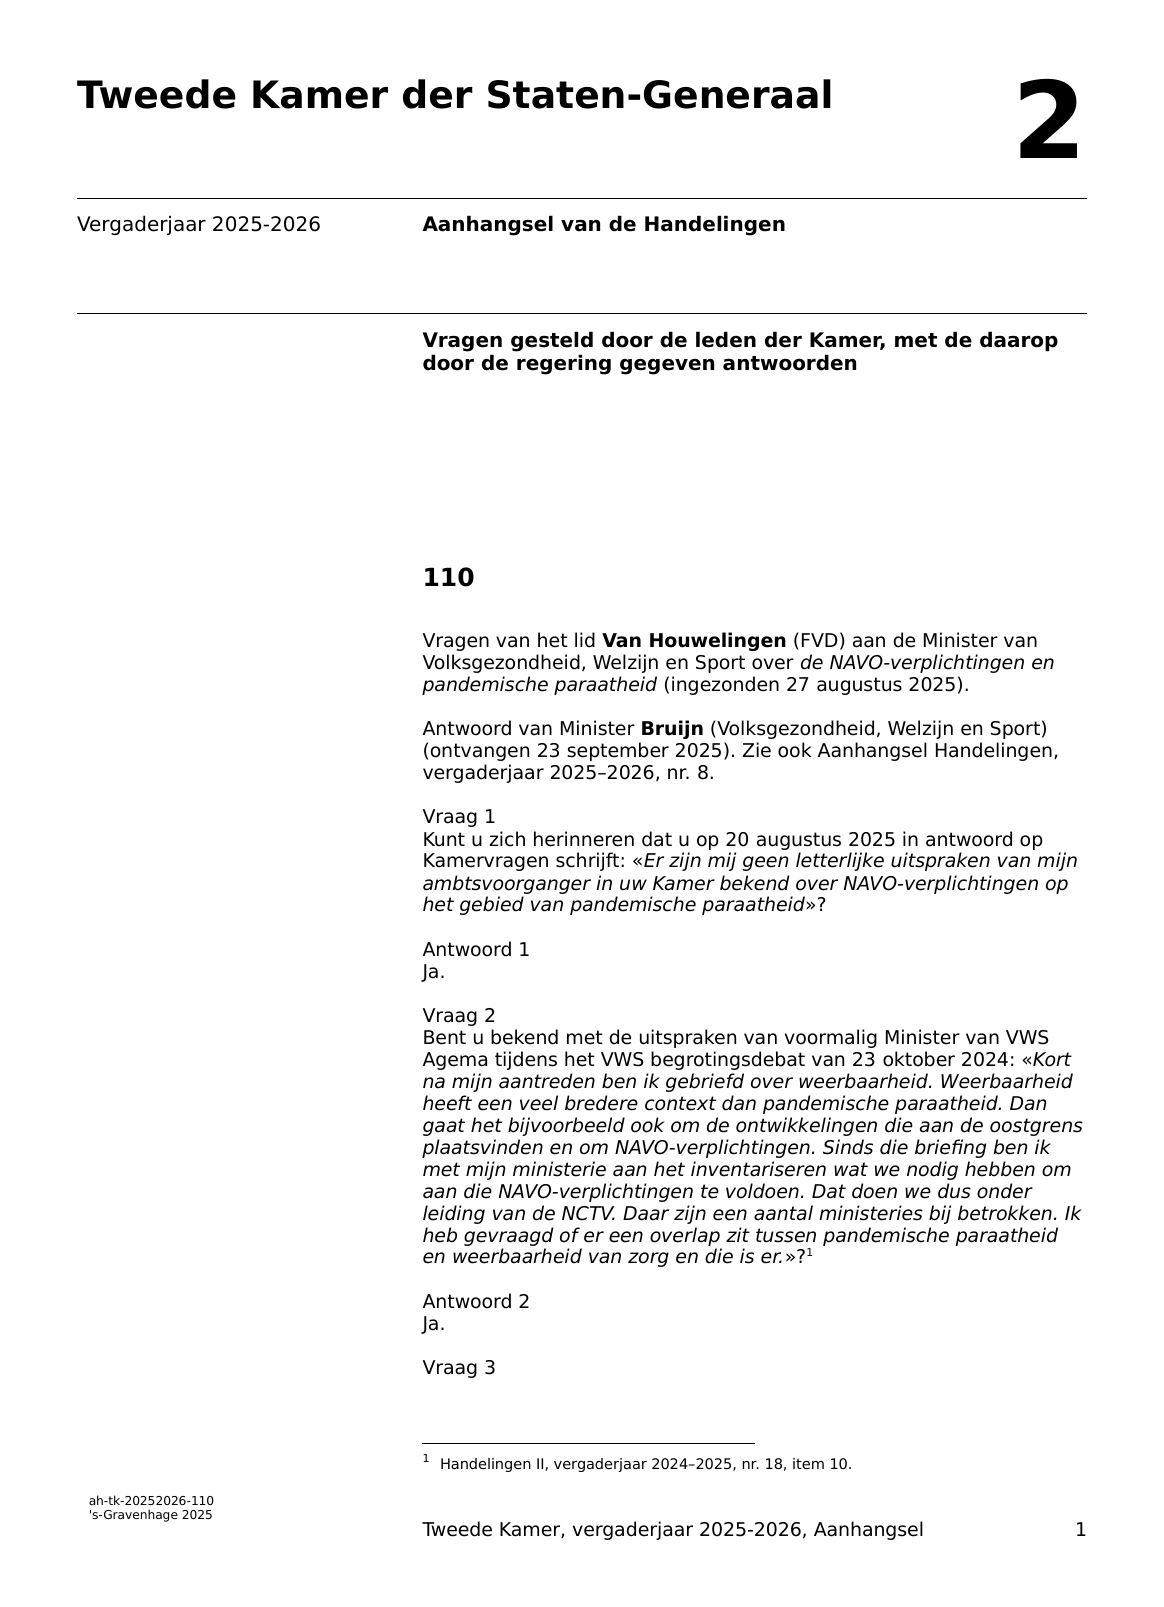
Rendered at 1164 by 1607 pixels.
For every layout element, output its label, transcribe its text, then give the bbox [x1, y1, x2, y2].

text 's-Gravenhage 2025 [88, 1508, 323, 1522]
text 110 [422, 563, 1087, 592]
text Ja. [422, 1313, 1087, 1334]
text Kunt u zich herinneren dat u op 20 augustus 2025 in antwoord op Kamervragen schrijft: «Er zijn mij geen letterlijke uitspraken van mijn ambtsvoorganger in uw Kamer bekend over NAVO-verplichtingen op het gebied van pandemische paraatheid»? [422, 828, 1087, 916]
table_header Tweede Kamer der Staten-Generaal [77, 59, 886, 198]
text Antwoord 1 [422, 938, 1087, 961]
table_cell [77, 314, 422, 375]
table_cell Vragen gesteld door de leden der Kamer, met de daarop door de regering gegeven antwoorden [422, 314, 1087, 375]
table_cell Vergaderjaar 2025-2026 [77, 199, 422, 313]
text Vraag 2 [422, 1005, 1087, 1027]
text ah-tk-20252026-110 [88, 1494, 323, 1508]
text Vraag 3 [422, 1357, 1087, 1379]
table_header 2 [886, 59, 1087, 198]
text Antwoord 2 [422, 1291, 1087, 1313]
text Vraag 1 [422, 806, 1087, 828]
text Handelingen II, vergaderjaar 2024–2025, nr. 18, item 10. [422, 1452, 1087, 1474]
text Ja. [422, 961, 1087, 982]
text Bent u bekend met de uitspraken van voormalig Minister van VWS Agema tijdens het VWS begrotingsdebat van 23 oktober 2024: «Kort na mijn aantreden ben ik gebriefd over weerbaarheid. Weerbaarheid heeft een veel bredere context dan pandemische paraatheid. Dan gaat het bijvoorbeeld ook om de ontwikkelingen die aan de oostgrens plaatsvinden en om NAVO-verplichtingen. Sinds die briefing ben ik met mijn ministerie aan het inventariseren wat we nodig hebben om aan die NAVO-verplichtingen te voldoen. Dat doen we dus onder leiding van de NCTV. Daar zijn een aantal ministeries bij betrokken. Ik heb gevraagd of er een overlap zit tussen pandemische paraatheid en weerbaarheid van zorg en die is er.»? [422, 1027, 1087, 1268]
text Vragen van het lid Van Houwelingen (FVD) aan de Minister van Volksgezondheid, Welzijn en Sport over de NAVO-verplichtingen en pandemische paraatheid (ingezonden 27 augustus 2025). [422, 630, 1087, 696]
text Antwoord van Minister Bruijn (Volksgezondheid, Welzijn en Sport) (ontvangen 23 september 2025). Zie ook Aanhangsel Handelingen, vergaderjaar 2025–2026, nr. 8. [422, 718, 1087, 784]
table_cell Aanhangsel van de Handelingen [422, 199, 1087, 313]
